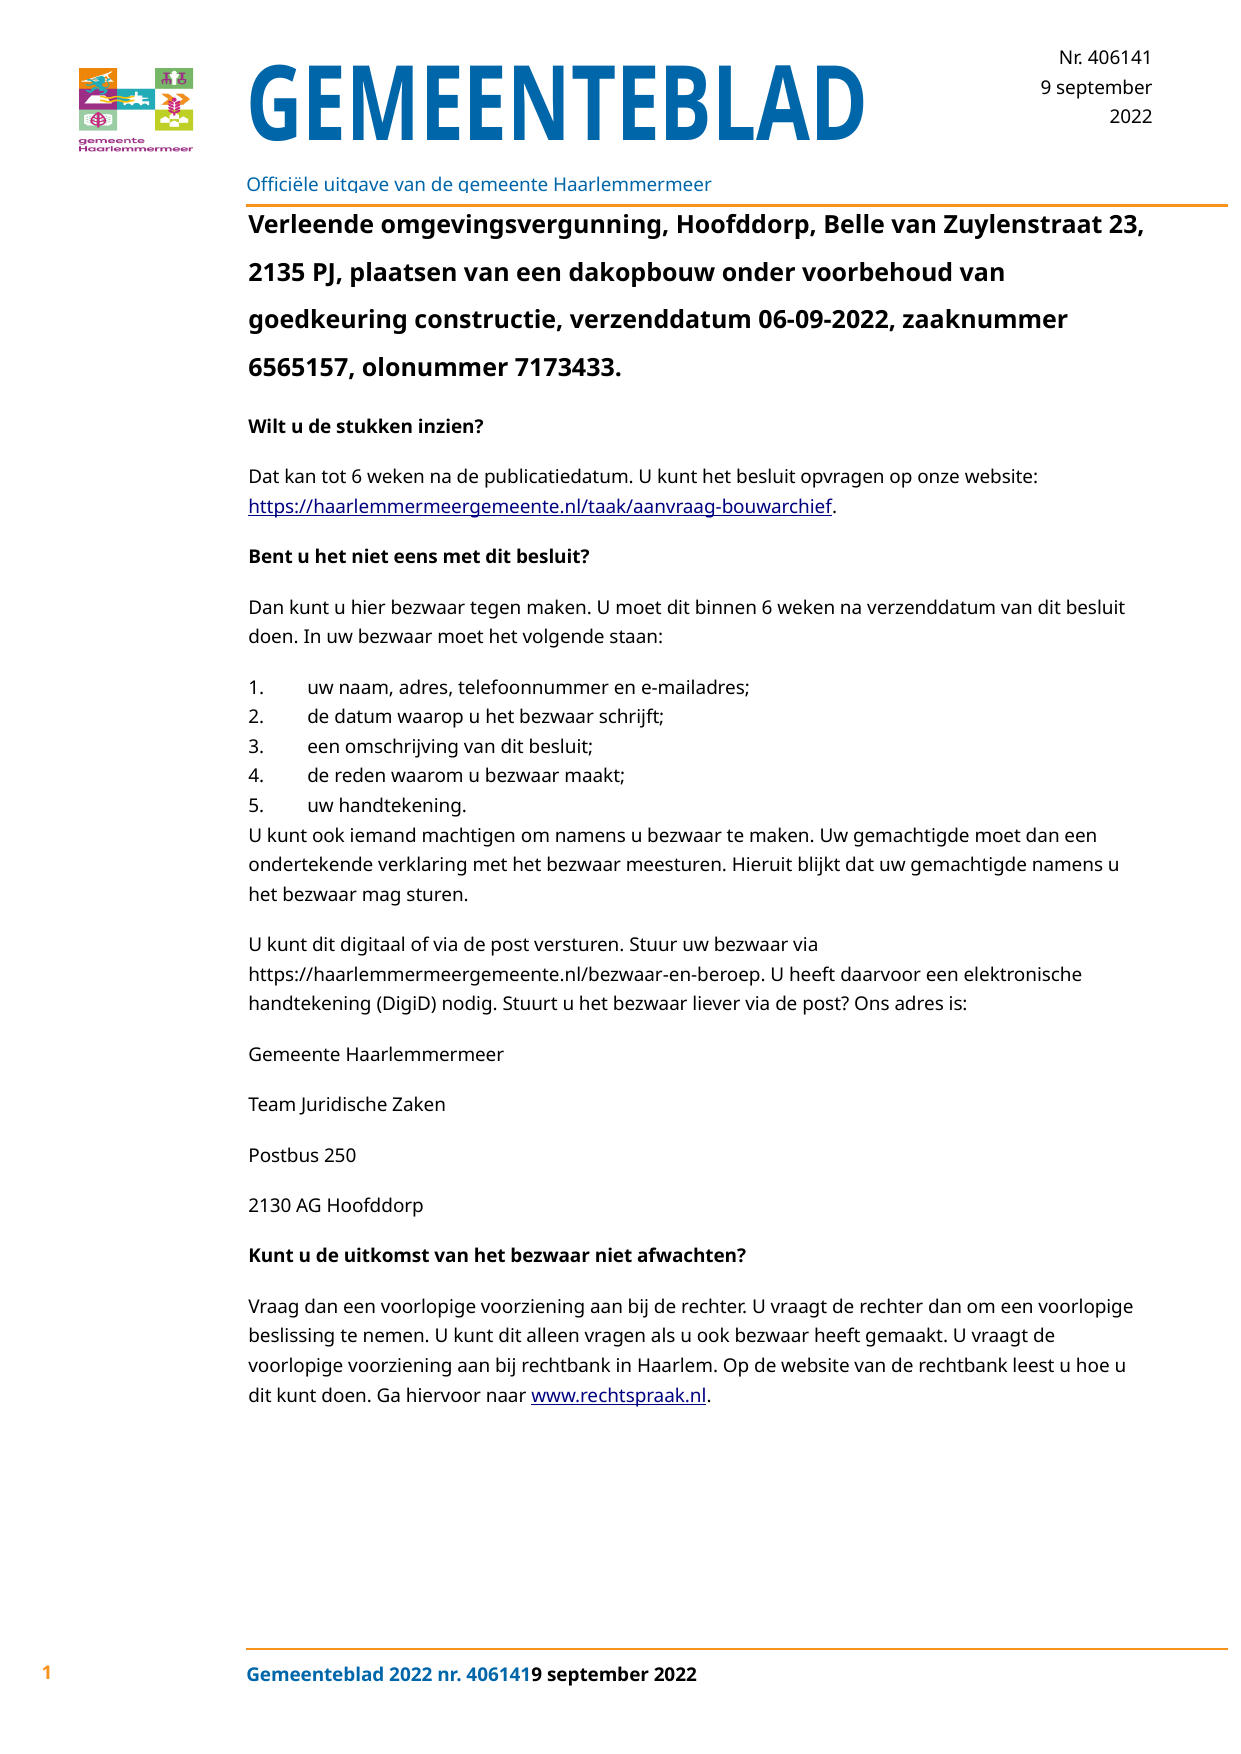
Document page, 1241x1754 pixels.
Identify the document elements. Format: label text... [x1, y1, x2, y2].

text Dat kan tot 6 weken na de publicatiedatum. U kunt het besluit opvragen op onze website: https://haarlemmermeergemeente.nl/taak/aanvraag-bouwarchief. [248, 463, 1152, 519]
text U kunt ook iemand machtigen om namens u bezwaar te maken. Uw gemachtigde moet dan een ondertekende verklaring met het bezwaar meesturen. Hieruit blijkt dat uw gemachtigde namens u het bezwaar mag sturen. [248, 822, 1152, 907]
picture [41, 47, 231, 172]
list een omschrijving van dit besluit; [248, 733, 1152, 759]
text Dan kunt u hier bezwaar tegen maken. U moet dit binnen 6 weken na verzenddatum van dit besluit doen. In uw bezwaar moet het volgende staan: [248, 594, 1152, 649]
list de reden waarom u bezwaar maakt; [248, 763, 1152, 788]
text Kunt u de uitkomst van het bezwaar niet afwachten? [248, 1243, 1152, 1268]
list uw handtekening. [248, 792, 1152, 818]
text 2130 AG Hoofddorp [248, 1192, 1152, 1218]
text Team Juridische Zaken [248, 1091, 1152, 1117]
text Gemeente Haarlemmermeer [248, 1041, 1152, 1067]
text Wilt u de stukken inzien? [248, 413, 1152, 439]
list de datum waarop u het bezwaar schrijft; [248, 703, 1152, 729]
text Bent u het niet eens met dit besluit? [248, 543, 1152, 569]
list uw naam, adres, telefoonnummer en e-mailadres; [248, 674, 1152, 700]
text Vraag dan een voorlopige voorziening aan bij de rechter. U vraagt de rechter dan om een voorlopige beslissing te nemen. U kunt dit alleen vragen als u ook bezwaar heeft gemaakt. U vraagt de voorlopige voorziening aan bij rechtbank in Haarlem. Op de website van de rechtbank leest u hoe u dit kunt doen. Ga hiervoor naar www.rechtspraak.nl. [248, 1293, 1152, 1408]
text Verleende omgevingsvergunning, Hoofddorp, Belle van Zuylenstraat 23, 2135 PJ, plaatsen van een dakopbouw onder voorbehoud van goedkeuring constructie, verzenddatum 06-09-2022, zaaknummer 6565157, olonummer 7173433. [248, 207, 1152, 384]
text U kunt dit digitaal of via de post versturen. Stuur uw bezwaar via https://haarlemmermeergemeente.nl/bezwaar-en-beroep. U heeft daarvoor een elektronische handtekening (DigiD) nodig. Stuurt u het bezwaar liever via de post? Ons adres is: [248, 931, 1152, 1016]
text Postbus 250 [248, 1142, 1152, 1168]
